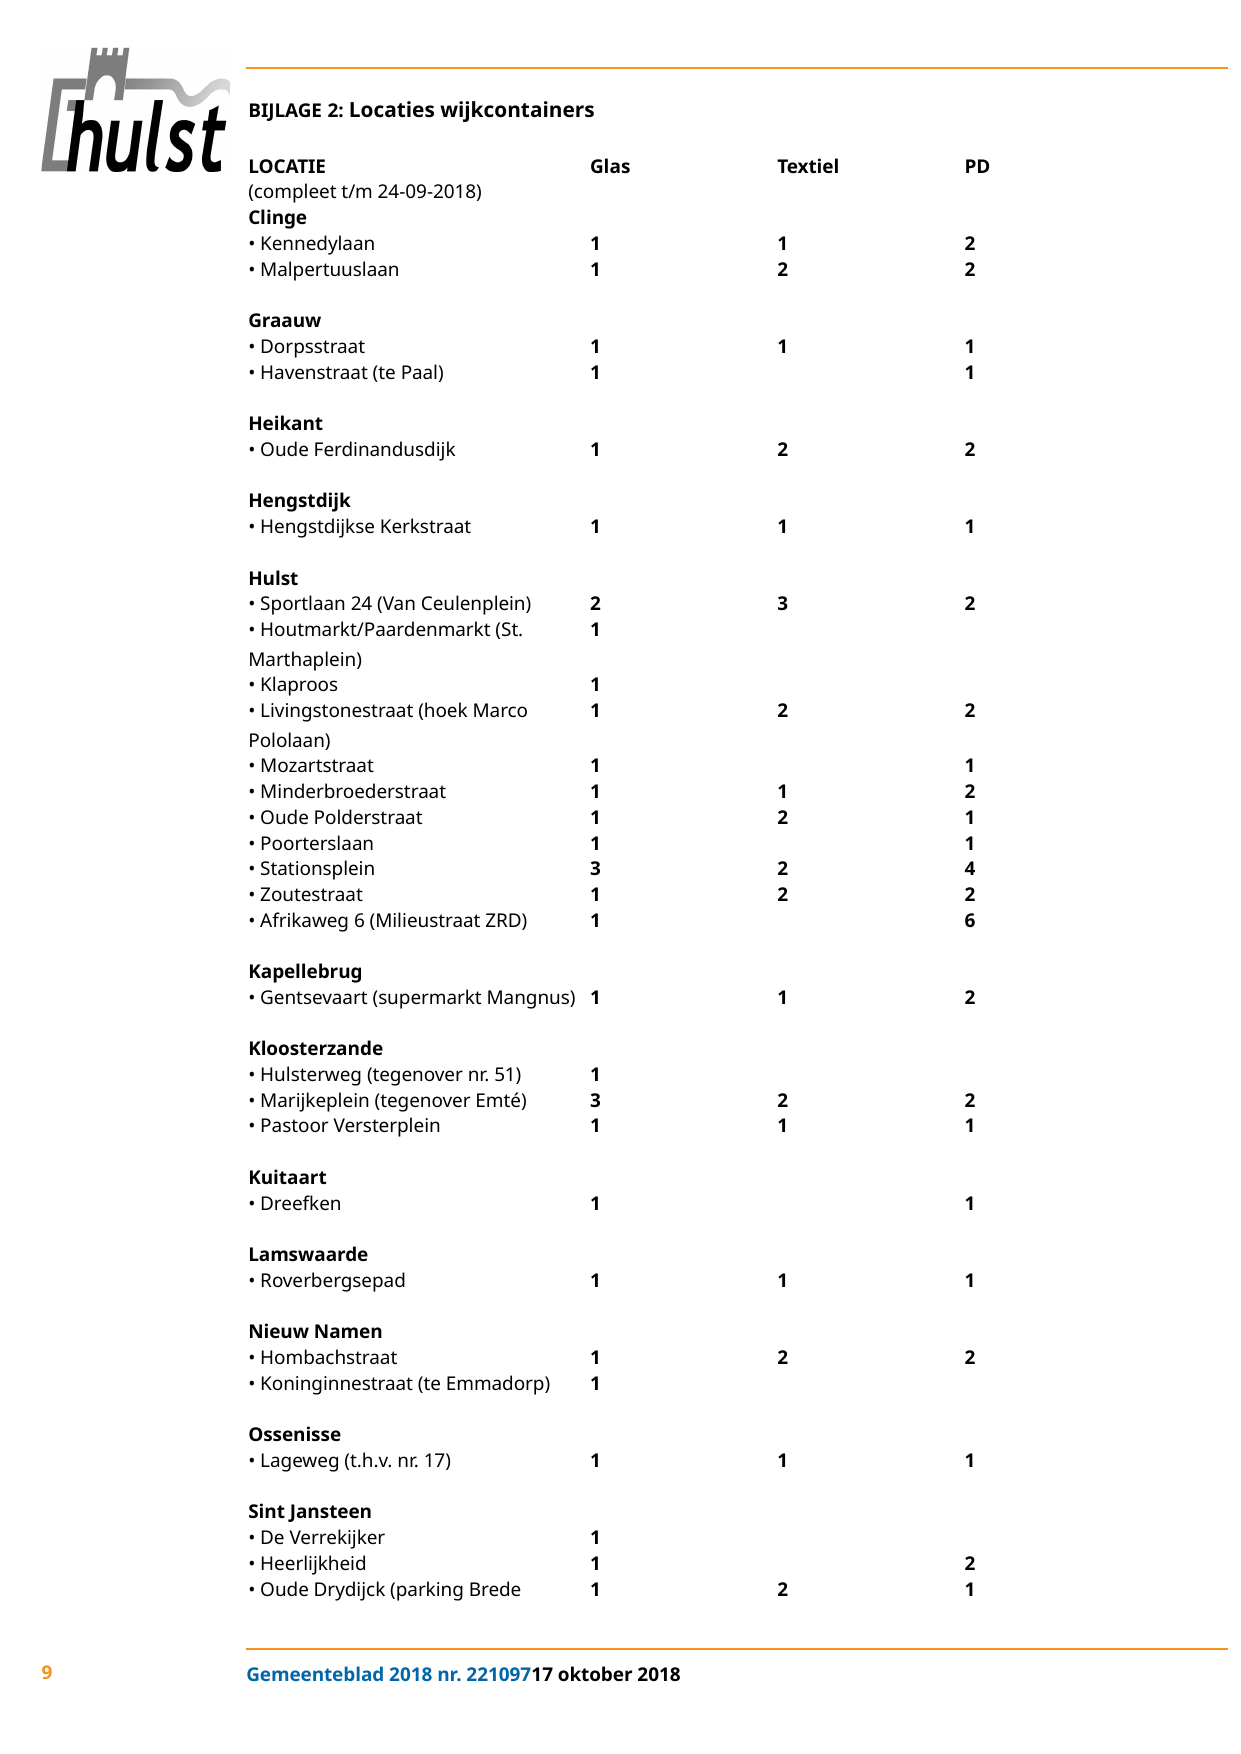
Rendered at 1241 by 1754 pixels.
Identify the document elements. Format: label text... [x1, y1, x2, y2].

table_cell 2 [964, 590, 1152, 616]
table_cell 2 [777, 256, 964, 282]
table_cell • Sportlaan 24 (Van Ceulenplein) [248, 590, 590, 616]
table_cell [590, 1164, 777, 1190]
table_cell [964, 1293, 1152, 1318]
table_cell [590, 282, 777, 307]
table_cell 2 [777, 697, 964, 752]
table_cell [590, 179, 777, 204]
table_cell [248, 1139, 590, 1164]
table_cell [964, 1370, 1152, 1396]
table_cell Kloosterzande [248, 1036, 590, 1061]
table_cell 2 [964, 697, 1152, 752]
table_cell [777, 671, 964, 697]
table_cell 1 [590, 881, 777, 907]
table_cell [777, 1524, 964, 1550]
table_cell Kuitaart [248, 1164, 590, 1190]
table_cell 1 [590, 697, 777, 752]
table_cell [248, 1293, 590, 1318]
table_cell • Marijkeplein (tegenover Emté) [248, 1087, 590, 1113]
table_cell [590, 1036, 777, 1061]
table_cell [964, 1036, 1152, 1061]
table_cell [777, 907, 964, 933]
table_cell 1 [590, 616, 777, 671]
table_cell [777, 359, 964, 384]
table_cell 1 [590, 1267, 777, 1293]
table_cell [777, 830, 964, 855]
table_cell Heikant [248, 410, 590, 436]
picture [41, 47, 231, 172]
table_cell 2 [964, 778, 1152, 804]
table_cell [248, 1473, 590, 1499]
table_cell Hulst [248, 565, 590, 590]
table_cell 2 [777, 855, 964, 881]
table_cell • Dreefken [248, 1190, 590, 1216]
table_cell Nieuw Namen [248, 1319, 590, 1344]
table_cell • Havenstraat (te Paal) [248, 359, 590, 384]
table_cell • Pastoor Versterplein [248, 1113, 590, 1138]
table_cell 1 [590, 436, 777, 462]
table_cell • Zoutestraat [248, 881, 590, 907]
table_cell [777, 410, 964, 436]
table_cell 1 [964, 1267, 1152, 1293]
table_cell 2 [964, 1550, 1152, 1576]
table_cell [777, 385, 964, 410]
table_cell [777, 1473, 964, 1499]
table_cell [248, 1010, 590, 1036]
table_cell 1 [964, 1576, 1152, 1602]
table_cell (compleet t/m 24-09-2018) [248, 179, 590, 204]
table_cell [777, 1216, 964, 1241]
table_cell 1 [590, 1370, 777, 1396]
table_cell 4 [964, 855, 1152, 881]
table_header Glas [590, 153, 777, 179]
table_cell 6 [964, 907, 1152, 933]
table_cell Sint Jansteen [248, 1499, 590, 1524]
table_cell [964, 1473, 1152, 1499]
table_cell [777, 179, 964, 204]
table_cell [248, 462, 590, 487]
table_cell 1 [777, 333, 964, 359]
table_cell 1 [964, 830, 1152, 855]
table_cell [590, 1319, 777, 1344]
table_cell 2 [964, 230, 1152, 256]
table_cell • Oude Polderstraat [248, 804, 590, 830]
table_cell [590, 205, 777, 230]
table_cell [248, 282, 590, 307]
table_cell 1 [964, 1113, 1152, 1138]
table_cell 2 [590, 590, 777, 616]
table_cell [777, 753, 964, 778]
table_cell [777, 1164, 964, 1190]
table_cell [590, 488, 777, 513]
table_cell [964, 1164, 1152, 1190]
table_cell 1 [964, 804, 1152, 830]
table_cell • Livingstonestraat (hoek Marco Pololaan) [248, 697, 590, 752]
table_cell 2 [964, 436, 1152, 462]
table_cell [590, 1139, 777, 1164]
table_cell [964, 1010, 1152, 1036]
table_cell [777, 1293, 964, 1318]
table_cell [777, 205, 964, 230]
table_cell [248, 385, 590, 410]
table_cell [777, 565, 964, 590]
table_cell • De Verrekijker [248, 1524, 590, 1550]
table_cell 3 [590, 1087, 777, 1113]
table_cell [590, 565, 777, 590]
table_cell 1 [964, 513, 1152, 539]
table_cell [964, 1396, 1152, 1421]
table_cell 1 [964, 1190, 1152, 1216]
table_cell [590, 1241, 777, 1267]
table_cell • Kennedylaan [248, 230, 590, 256]
table_cell [777, 958, 964, 984]
table_cell [964, 1241, 1152, 1267]
table_cell • Poorterslaan [248, 830, 590, 855]
table_cell 1 [590, 671, 777, 697]
table_cell 1 [964, 359, 1152, 384]
table_cell • Heerlijkheid [248, 1550, 590, 1576]
table_cell • Koninginnestraat (te Emmadorp) [248, 1370, 590, 1396]
table_cell 2 [964, 984, 1152, 1010]
table_cell 1 [590, 1113, 777, 1138]
table_cell 1 [590, 333, 777, 359]
table_cell • Hengstdijkse Kerkstraat [248, 513, 590, 539]
table_cell [777, 1139, 964, 1164]
table_cell [964, 462, 1152, 487]
table_cell [964, 1499, 1152, 1524]
table_cell [777, 282, 964, 307]
table_cell 1 [777, 984, 964, 1010]
table_cell 1 [590, 1190, 777, 1216]
table_cell • Hulsterweg (tegenover nr. 51) [248, 1061, 590, 1087]
table_cell [248, 1216, 590, 1241]
table_cell [590, 1293, 777, 1318]
table_cell [590, 539, 777, 565]
table_cell [964, 1319, 1152, 1344]
table_cell [590, 958, 777, 984]
table_cell 2 [777, 804, 964, 830]
table_cell [590, 1010, 777, 1036]
table_cell [777, 308, 964, 333]
table_cell 1 [590, 984, 777, 1010]
table_cell [964, 385, 1152, 410]
table_cell • Hombachstraat [248, 1344, 590, 1370]
table_cell [964, 565, 1152, 590]
table_cell [777, 1190, 964, 1216]
table_cell Hengstdijk [248, 488, 590, 513]
table_cell Clinge [248, 205, 590, 230]
table_cell [248, 933, 590, 958]
table_cell [964, 179, 1152, 204]
table_cell [964, 488, 1152, 513]
table_cell [777, 1550, 964, 1576]
table_cell [590, 1396, 777, 1421]
table_cell 2 [964, 1344, 1152, 1370]
table_cell • Roverbergsepad [248, 1267, 590, 1293]
table_cell 1 [590, 830, 777, 855]
table_cell [777, 1396, 964, 1421]
table_cell 1 [590, 1524, 777, 1550]
table_cell 1 [964, 333, 1152, 359]
table_cell [777, 1036, 964, 1061]
table_cell [777, 1241, 964, 1267]
table_cell [590, 933, 777, 958]
table_cell [964, 958, 1152, 984]
table_cell [590, 1421, 777, 1447]
table_cell [590, 1499, 777, 1524]
table_cell 1 [590, 778, 777, 804]
table_cell [777, 1421, 964, 1447]
table_cell Kapellebrug [248, 958, 590, 984]
table_cell [964, 205, 1152, 230]
table_cell [777, 488, 964, 513]
table_cell [777, 1010, 964, 1036]
table_cell [964, 1139, 1152, 1164]
table_cell [777, 1370, 964, 1396]
table_cell [590, 385, 777, 410]
table_cell [590, 308, 777, 333]
table_cell [964, 1061, 1152, 1087]
table_cell [964, 1216, 1152, 1241]
table_cell 1 [590, 804, 777, 830]
table_cell [248, 539, 590, 565]
table_cell • Gentsevaart (supermarkt Mangnus) [248, 984, 590, 1010]
table_cell • Lageweg (t.h.v. nr. 17) [248, 1447, 590, 1473]
table_cell 2 [777, 881, 964, 907]
table_cell 2 [777, 1576, 964, 1602]
table_cell 1 [777, 778, 964, 804]
table_cell • Minderbroederstraat [248, 778, 590, 804]
table_cell [590, 1216, 777, 1241]
table_cell • Stationsplein [248, 855, 590, 881]
table_cell 2 [964, 256, 1152, 282]
table_cell 1 [590, 1576, 777, 1602]
table_cell [590, 462, 777, 487]
table_cell [964, 933, 1152, 958]
table_cell [964, 1421, 1152, 1447]
table_cell 1 [777, 513, 964, 539]
table_cell [590, 410, 777, 436]
table_cell 2 [777, 1344, 964, 1370]
table_cell • Oude Ferdinandusdijk [248, 436, 590, 462]
table_cell 1 [590, 1550, 777, 1576]
table_cell [964, 616, 1152, 671]
table_cell [777, 1499, 964, 1524]
table_cell [964, 282, 1152, 307]
table_cell 2 [964, 1087, 1152, 1113]
table_cell 1 [590, 256, 777, 282]
table_cell 1 [590, 359, 777, 384]
table_cell 1 [590, 1447, 777, 1473]
table_cell [777, 933, 964, 958]
table_cell 1 [777, 1447, 964, 1473]
table_cell • Afrikaweg 6 (Milieustraat ZRD) [248, 907, 590, 933]
table_cell 2 [964, 881, 1152, 907]
table_cell [248, 1396, 590, 1421]
table_cell [964, 410, 1152, 436]
table_cell 1 [964, 1447, 1152, 1473]
table_cell 3 [590, 855, 777, 881]
table_header Textiel [777, 153, 964, 179]
table_cell 1 [590, 230, 777, 256]
table_cell Graauw [248, 308, 590, 333]
table_cell • Mozartstraat [248, 753, 590, 778]
table_cell Lamswaarde [248, 1241, 590, 1267]
table_cell [777, 462, 964, 487]
table_cell [964, 539, 1152, 565]
table_cell 2 [777, 436, 964, 462]
table_cell 1 [777, 230, 964, 256]
table_cell [777, 1061, 964, 1087]
table_cell 1 [590, 753, 777, 778]
table_cell 1 [590, 513, 777, 539]
table_cell 1 [777, 1113, 964, 1138]
table_cell [590, 1473, 777, 1499]
table_cell Ossenisse [248, 1421, 590, 1447]
table_header PD [964, 153, 1152, 179]
table_cell • Dorpsstraat [248, 333, 590, 359]
table_cell 1 [590, 907, 777, 933]
table_cell [777, 539, 964, 565]
table_cell • Malpertuuslaan [248, 256, 590, 282]
table_cell 1 [590, 1344, 777, 1370]
table_cell 1 [964, 753, 1152, 778]
table_cell 1 [777, 1267, 964, 1293]
table_cell • Oude Drydijck (parking Brede [248, 1576, 590, 1602]
table_cell 3 [777, 590, 964, 616]
table_cell 1 [590, 1061, 777, 1087]
table_cell [964, 308, 1152, 333]
table_cell [964, 671, 1152, 697]
table_cell • Houtmarkt/Paardenmarkt (St. Marthaplein) [248, 616, 590, 671]
table_cell [777, 1319, 964, 1344]
table_header LOCATIE [248, 153, 590, 179]
table_cell 2 [777, 1087, 964, 1113]
table_cell [777, 616, 964, 671]
text BIJLAGE 2: Locaties wijkcontainers [248, 95, 1152, 123]
table_cell [964, 1524, 1152, 1550]
table_cell • Klaproos [248, 671, 590, 697]
